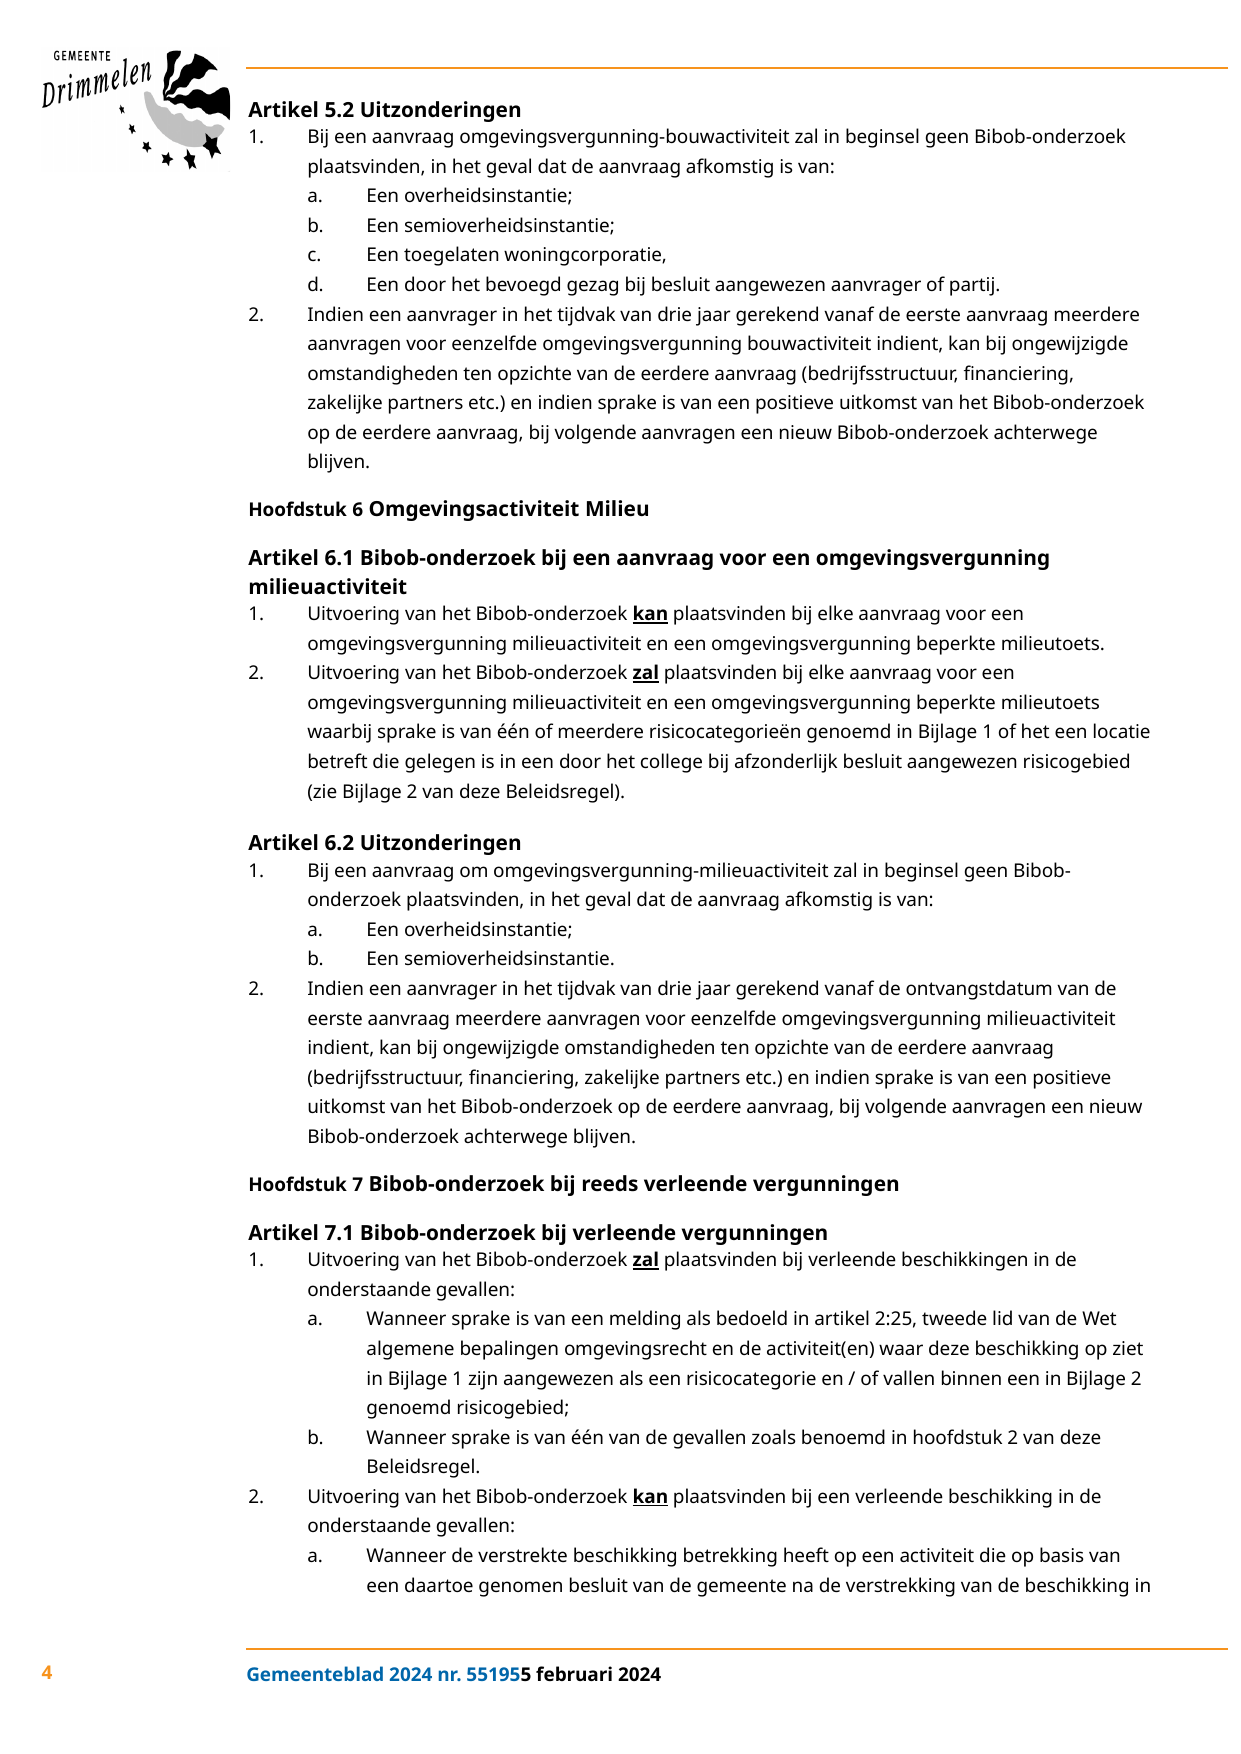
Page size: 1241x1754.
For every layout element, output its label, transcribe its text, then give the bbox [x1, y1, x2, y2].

list Uitvoering van het Bibob-onderzoek zal plaatsvinden bij verleende beschikkingen in de onderstaande gevallen: [248, 1246, 1152, 1302]
list Bij een aanvraag om omgevingsvergunning-milieuactiviteit zal in beginsel geen Bibob-onderzoek plaatsvinden, in het geval dat de aanvraag afkomstig is van: [248, 857, 1152, 912]
list Indien een aanvrager in het tijdvak van drie jaar gerekend vanaf de ontvangstdatum van de eerste aanvraag meerdere aanvragen voor eenzelfde omgevingsvergunning milieuactiviteit indient, kan bij ongewijzigde omstandigheden ten opzichte van de eerdere aanvraag (bedrijfsstructuur, financiering, zakelijke partners etc.) en indien sprake is van een positieve uitkomst van het Bibob-onderzoek op de eerdere aanvraag, bij volgende aanvragen een nieuw Bibob-onderzoek achterwege blijven. [248, 975, 1152, 1149]
list Bij een aanvraag omgevingsvergunning-bouwactiviteit zal in beginsel geen Bibob-onderzoek plaatsvinden, in het geval dat de aanvraag afkomstig is van: [248, 123, 1152, 178]
text Artikel 6.2 Uitzonderingen [248, 828, 1152, 857]
text Artikel 5.2 Uitzonderingen [248, 95, 1152, 123]
text Hoofdstuk 6 Omgevingsactiviteit Milieu [248, 494, 1152, 523]
list Een semioverheidsinstantie. [307, 946, 1152, 971]
list Indien een aanvrager in het tijdvak van drie jaar gerekend vanaf de eerste aanvraag meerdere aanvragen voor eenzelfde omgevingsvergunning bouwactiviteit indient, kan bij ongewijzigde omstandigheden ten opzichte van de eerdere aanvraag (bedrijfsstructuur, financiering, zakelijke partners etc.) en indien sprake is van een positieve uitkomst van het Bibob-onderzoek op de eerdere aanvraag, bij volgende aanvragen een nieuw Bibob-onderzoek achterwege blijven. [248, 301, 1152, 474]
list Uitvoering van het Bibob-onderzoek kan plaatsvinden bij elke aanvraag voor een omgevingsvergunning milieuactiviteit en een omgevingsvergunning beperkte milieutoets. [248, 600, 1152, 656]
list Een toegelaten woningcorporatie, [307, 242, 1152, 267]
list Uitvoering van het Bibob-onderzoek kan plaatsvinden bij een verleende beschikking in de onderstaande gevallen: [248, 1483, 1152, 1538]
list Een overheidsinstantie; [307, 916, 1152, 942]
list Wanneer sprake is van één van de gevallen zoals benoemd in hoofdstuk 2 van deze Beleidsregel. [307, 1424, 1152, 1479]
list Een door het bevoegd gezag bij besluit aangewezen aanvrager of partij. [307, 271, 1152, 297]
list Uitvoering van het Bibob-onderzoek zal plaatsvinden bij elke aanvraag voor een omgevingsvergunning milieuactiviteit en een omgevingsvergunning beperkte milieutoets waarbij sprake is van één of meerdere risicocategorieën genoemd in Bijlage 1 of het een locatie betreft die gelegen is in een door het college bij afzonderlijk besluit aangewezen risicogebied (zie Bijlage 2 van deze Beleidsregel). [248, 659, 1152, 804]
text Artikel 6.1 Bibob-onderzoek bij een aanvraag voor een omgevingsvergunning milieuactiviteit [248, 543, 1152, 600]
text Artikel 7.1 Bibob-onderzoek bij verleende vergunningen [248, 1218, 1152, 1246]
picture [41, 47, 231, 172]
list Wanneer sprake is van een melding als bedoeld in artikel 2:25, tweede lid van de Wet algemene bepalingen omgevingsrecht en de activiteit(en) waar deze beschikking op ziet in Bijlage 1 zijn aangewezen als een risicocategorie en / of vallen binnen een in Bijlage 2 genoemd risicogebied; [307, 1306, 1152, 1420]
list Een semioverheidsinstantie; [307, 212, 1152, 238]
list Wanneer de verstrekte beschikking betrekking heeft op een activiteit die op basis van een daartoe genomen besluit van de gemeente na de verstrekking van de beschikking in [307, 1542, 1152, 1597]
text Hoofdstuk 7 Bibob-onderzoek bij reeds verleende vergunningen [248, 1169, 1152, 1197]
list Een overheidsinstantie; [307, 182, 1152, 208]
